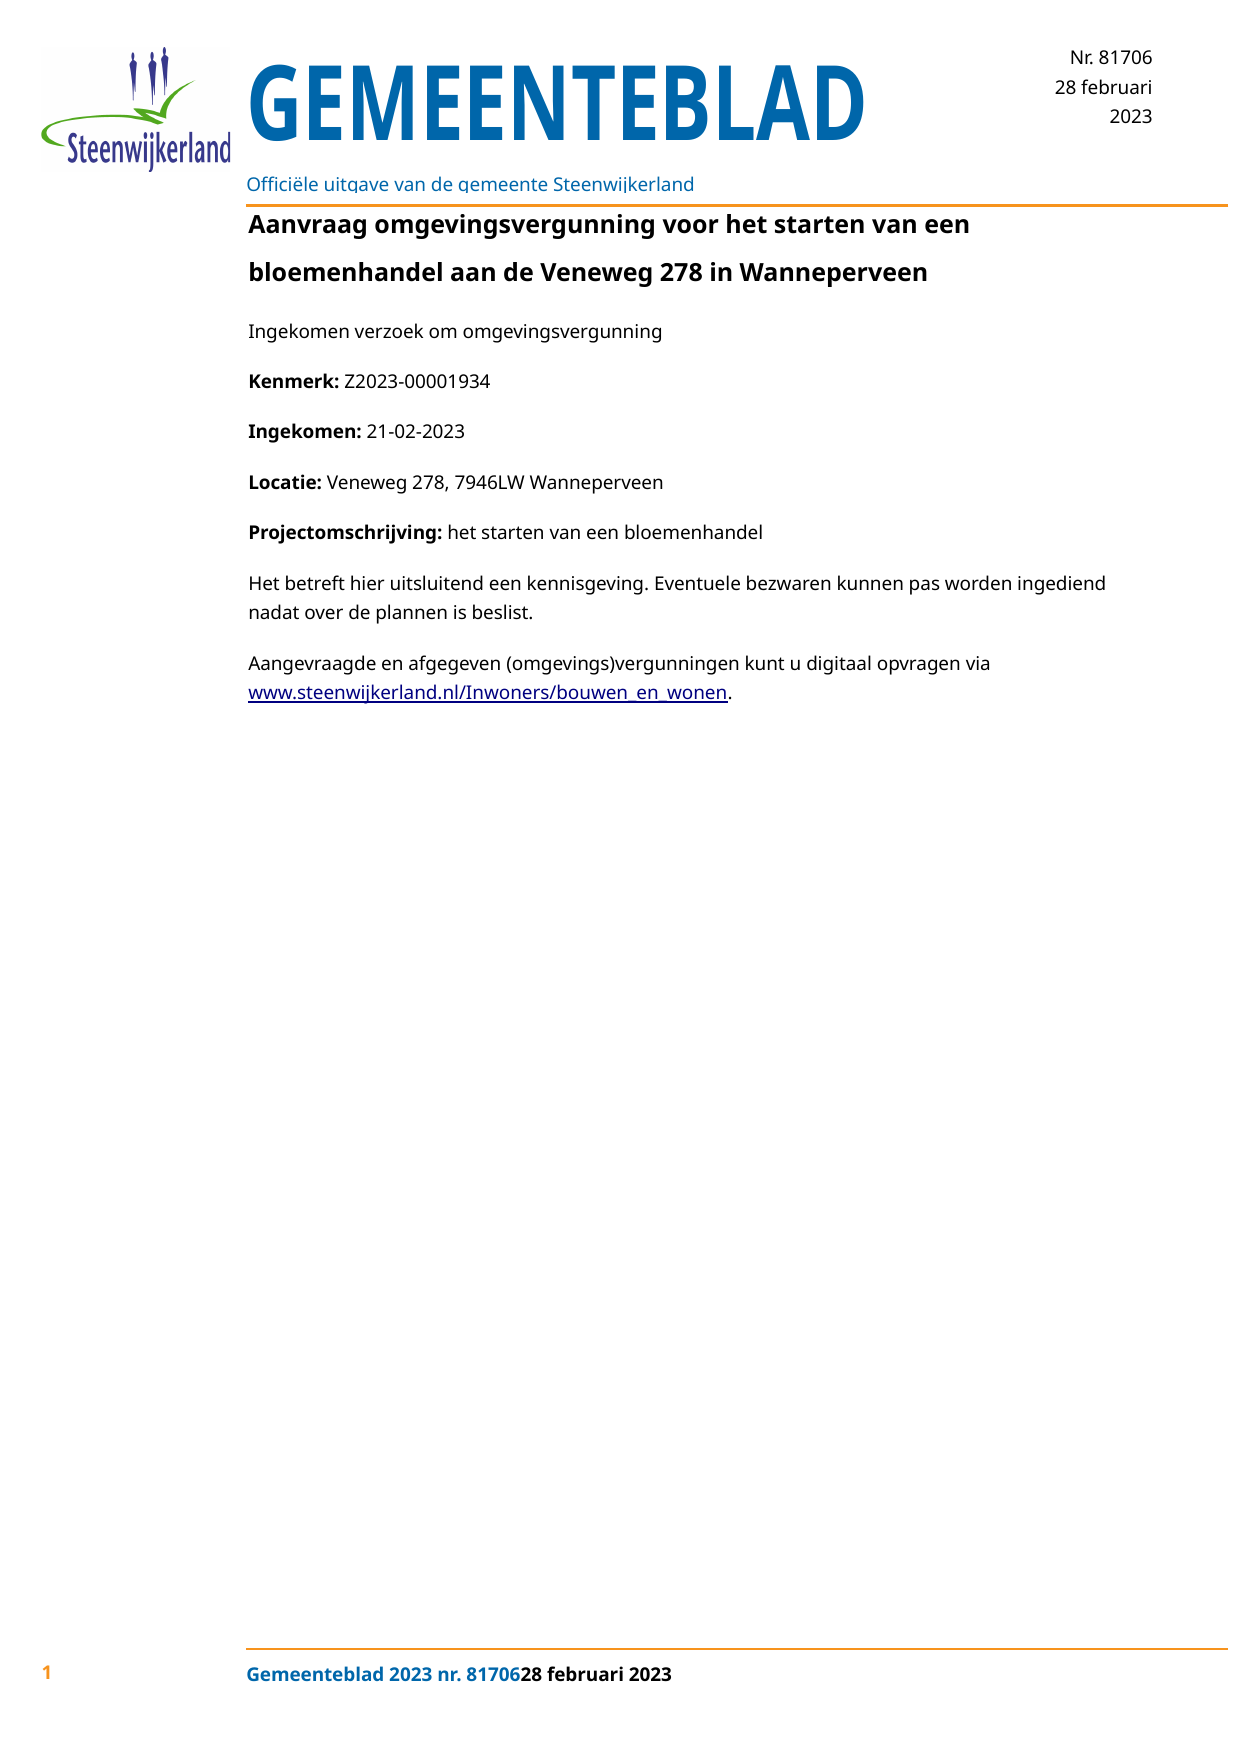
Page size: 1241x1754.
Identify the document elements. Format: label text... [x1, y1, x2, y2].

text Projectomschrijving: het starten van een bloemenhandel [248, 519, 1152, 545]
text Locatie: Veneweg 278, 7946LW Wanneperveen [248, 469, 1152, 495]
text Ingekomen: 21-02-2023 [248, 419, 1152, 444]
text Ingekomen verzoek om omgevingsvergunning [248, 318, 1152, 344]
text Aangevraagde en afgegeven (omgevings)vergunningen kunt u digitaal opvragen via www.steenwijkerland.nl/Inwoners/bouwen_en_wonen. [248, 650, 1152, 705]
text Het betreft hier uitsluitend een kennisgeving. Eventuele bezwaren kunnen pas worden ingediend nadat over de plannen is beslist. [248, 570, 1152, 625]
text Aanvraag omgevingsvergunning voor het starten van een bloemenhandel aan de Veneweg 278 in Wanneperveen [248, 207, 1152, 288]
picture [41, 47, 231, 172]
text Kenmerk: Z2023-00001934 [248, 368, 1152, 394]
